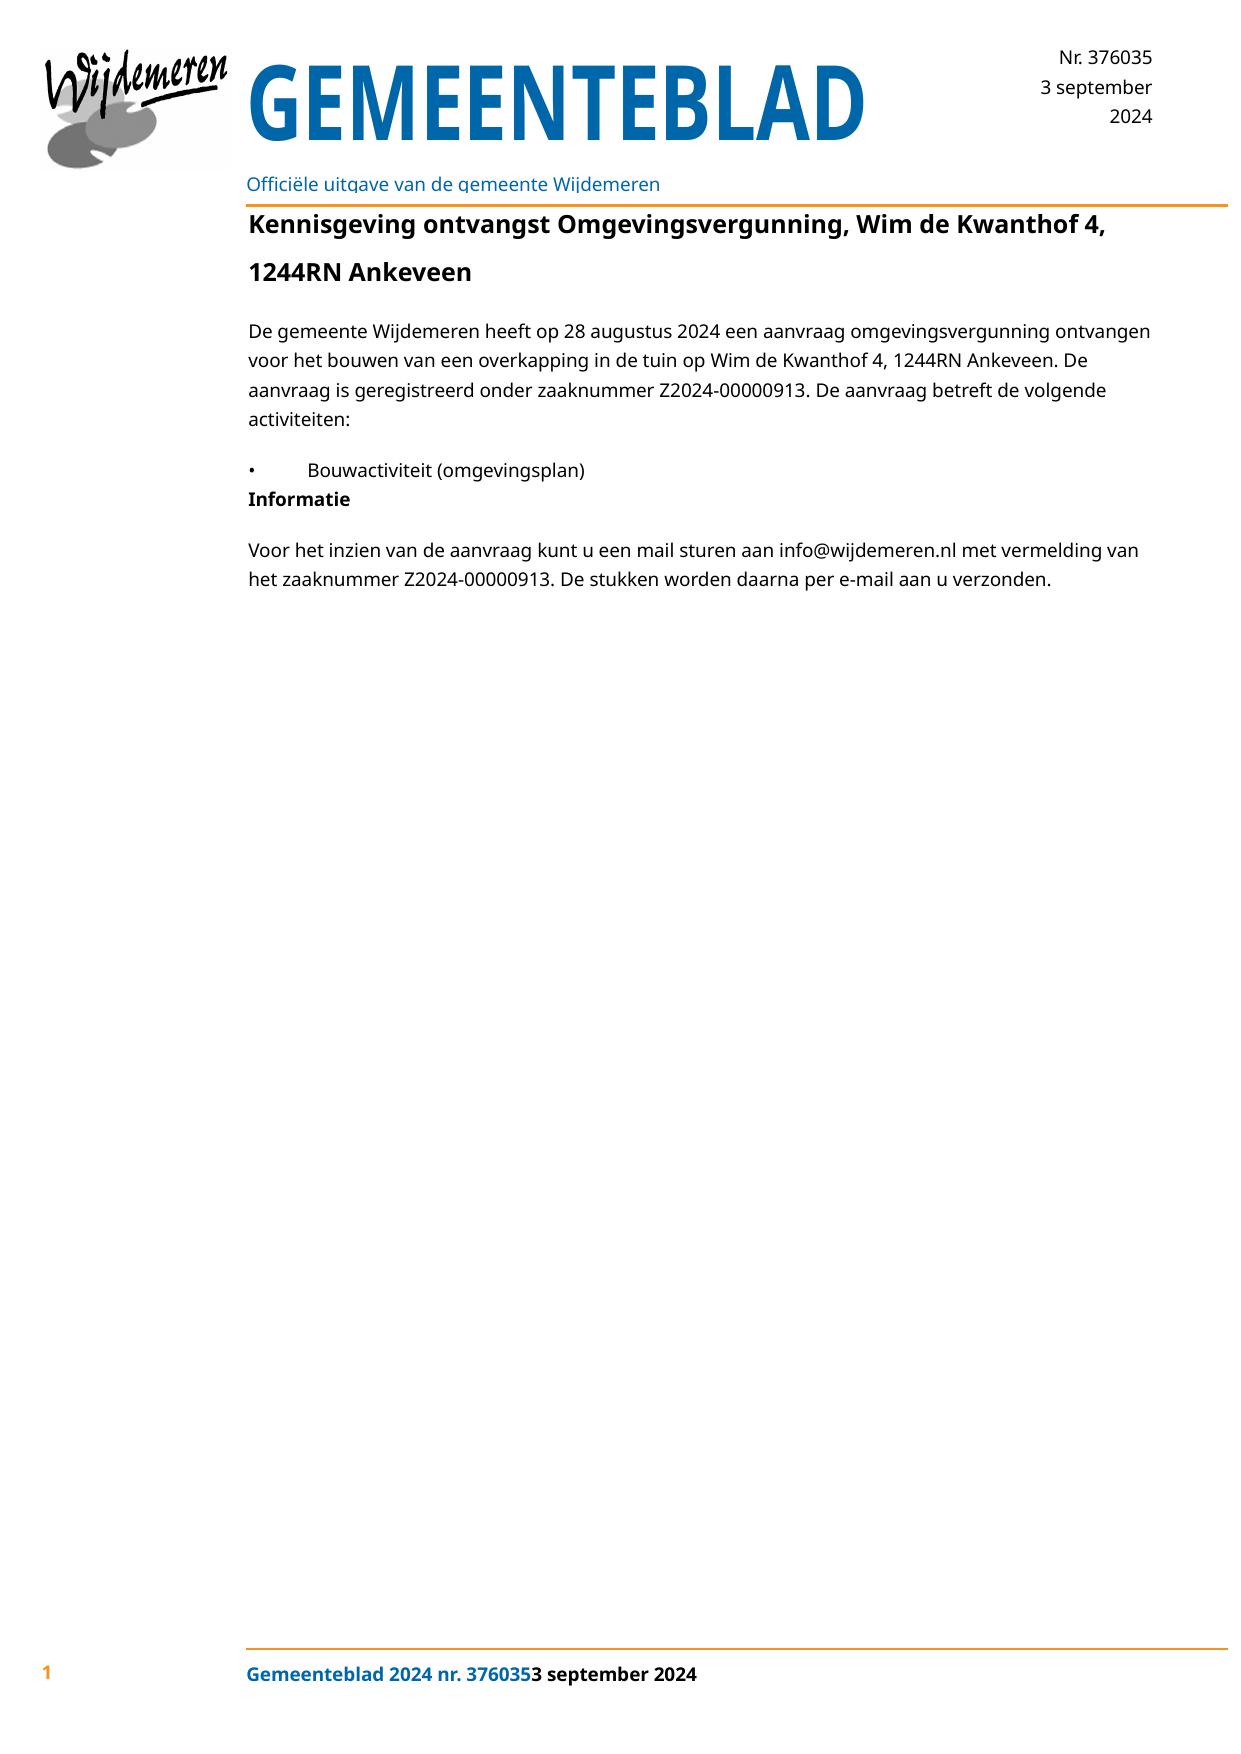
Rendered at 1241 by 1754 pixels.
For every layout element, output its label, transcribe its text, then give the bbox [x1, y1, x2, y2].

list Bouwactiviteit (omgevingsplan) [248, 457, 1152, 483]
picture [41, 47, 231, 172]
text Kennisgeving ontvangst Omgevingsvergunning, Wim de Kwanthof 4, 1244RN Ankeveen [248, 207, 1152, 288]
text Voor het inzien van de aanvraag kunt u een mail sturen aan info@wijdemeren.nl met vermelding van het zaaknummer Z2024-00000913. De stukken worden daarna per e-mail aan u verzonden. [248, 537, 1152, 592]
text Informatie [248, 487, 1152, 512]
text De gemeente Wijdemeren heeft op 28 augustus 2024 een aanvraag omgevingsvergunning ontvangen voor het bouwen van een overkapping in de tuin op Wim de Kwanthof 4, 1244RN Ankeveen. De aanvraag is geregistreerd onder zaaknummer Z2024-00000913. De aanvraag betreft de volgende activiteiten: [248, 318, 1152, 432]
